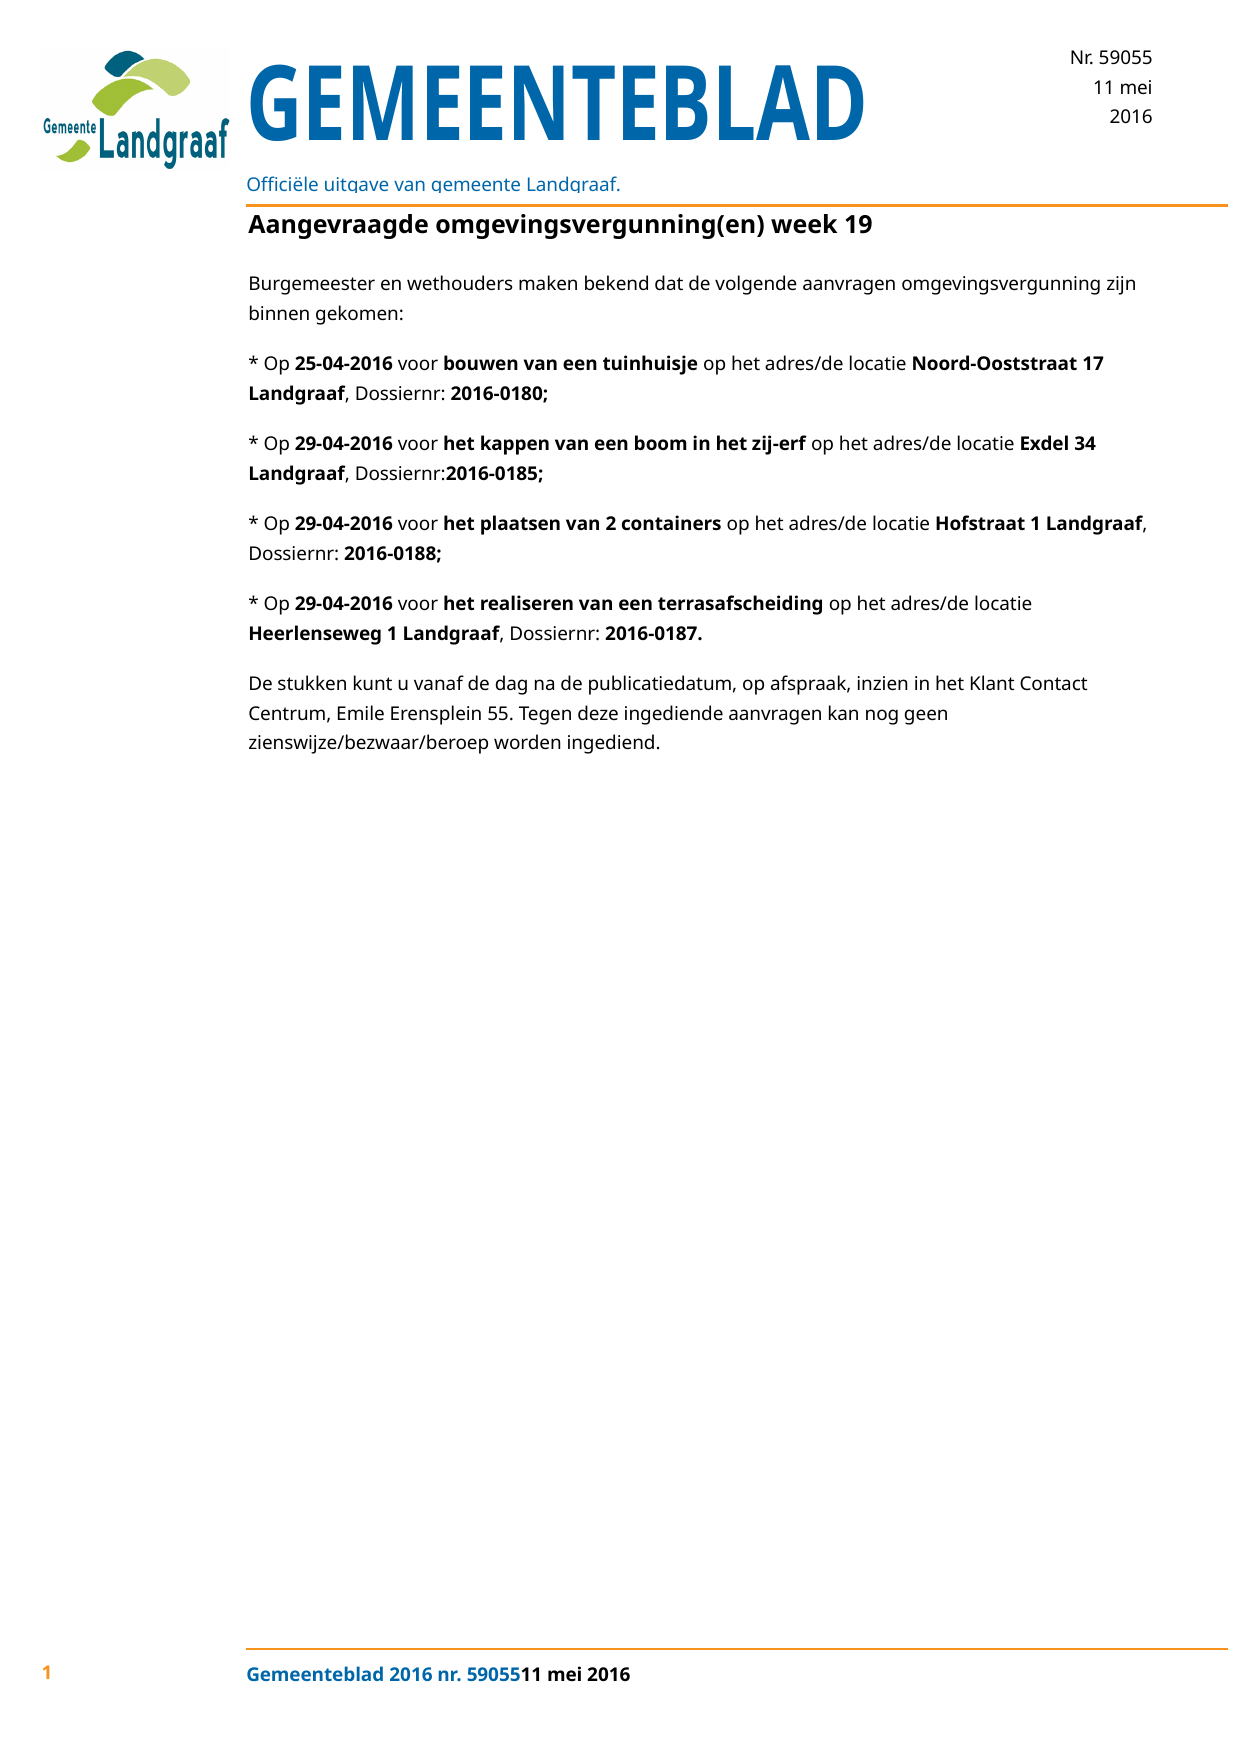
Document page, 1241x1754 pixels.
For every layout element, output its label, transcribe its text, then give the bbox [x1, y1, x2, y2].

text * Op 29-04-2016 voor het plaatsen van 2 containers op het adres/de locatie Hofstraat 1 Landgraaf, Dossiernr: 2016-0188; [248, 510, 1152, 566]
text * Op 29-04-2016 voor het kappen van een boom in het zij-erf op het adres/de locatie Exdel 34 Landgraaf, Dossiernr:2016-0185; [248, 430, 1152, 486]
picture [41, 47, 231, 172]
text Burgemeester en wethouders maken bekend dat de volgende aanvragen omgevingsvergunning zijn binnen gekomen: [248, 270, 1152, 326]
text * Op 29-04-2016 voor het realiseren van een terrasafscheiding op het adres/de locatie Heerlenseweg 1 Landgraaf, Dossiernr: 2016-0187. [248, 590, 1152, 646]
text * Op 25-04-2016 voor bouwen van een tuinhuisje op het adres/de locatie Noord-Ooststraat 17 Landgraaf, Dossiernr: 2016-0180; [248, 350, 1152, 406]
text Aangevraagde omgevingsvergunning(en) week 19 [248, 207, 1152, 241]
text De stukken kunt u vanaf de dag na de publicatiedatum, op afspraak, inzien in het Klant Contact Centrum, Emile Erensplein 55. Tegen deze ingediende aanvragen kan nog geen zienswijze/bezwaar/beroep worden ingediend. [248, 670, 1152, 755]
